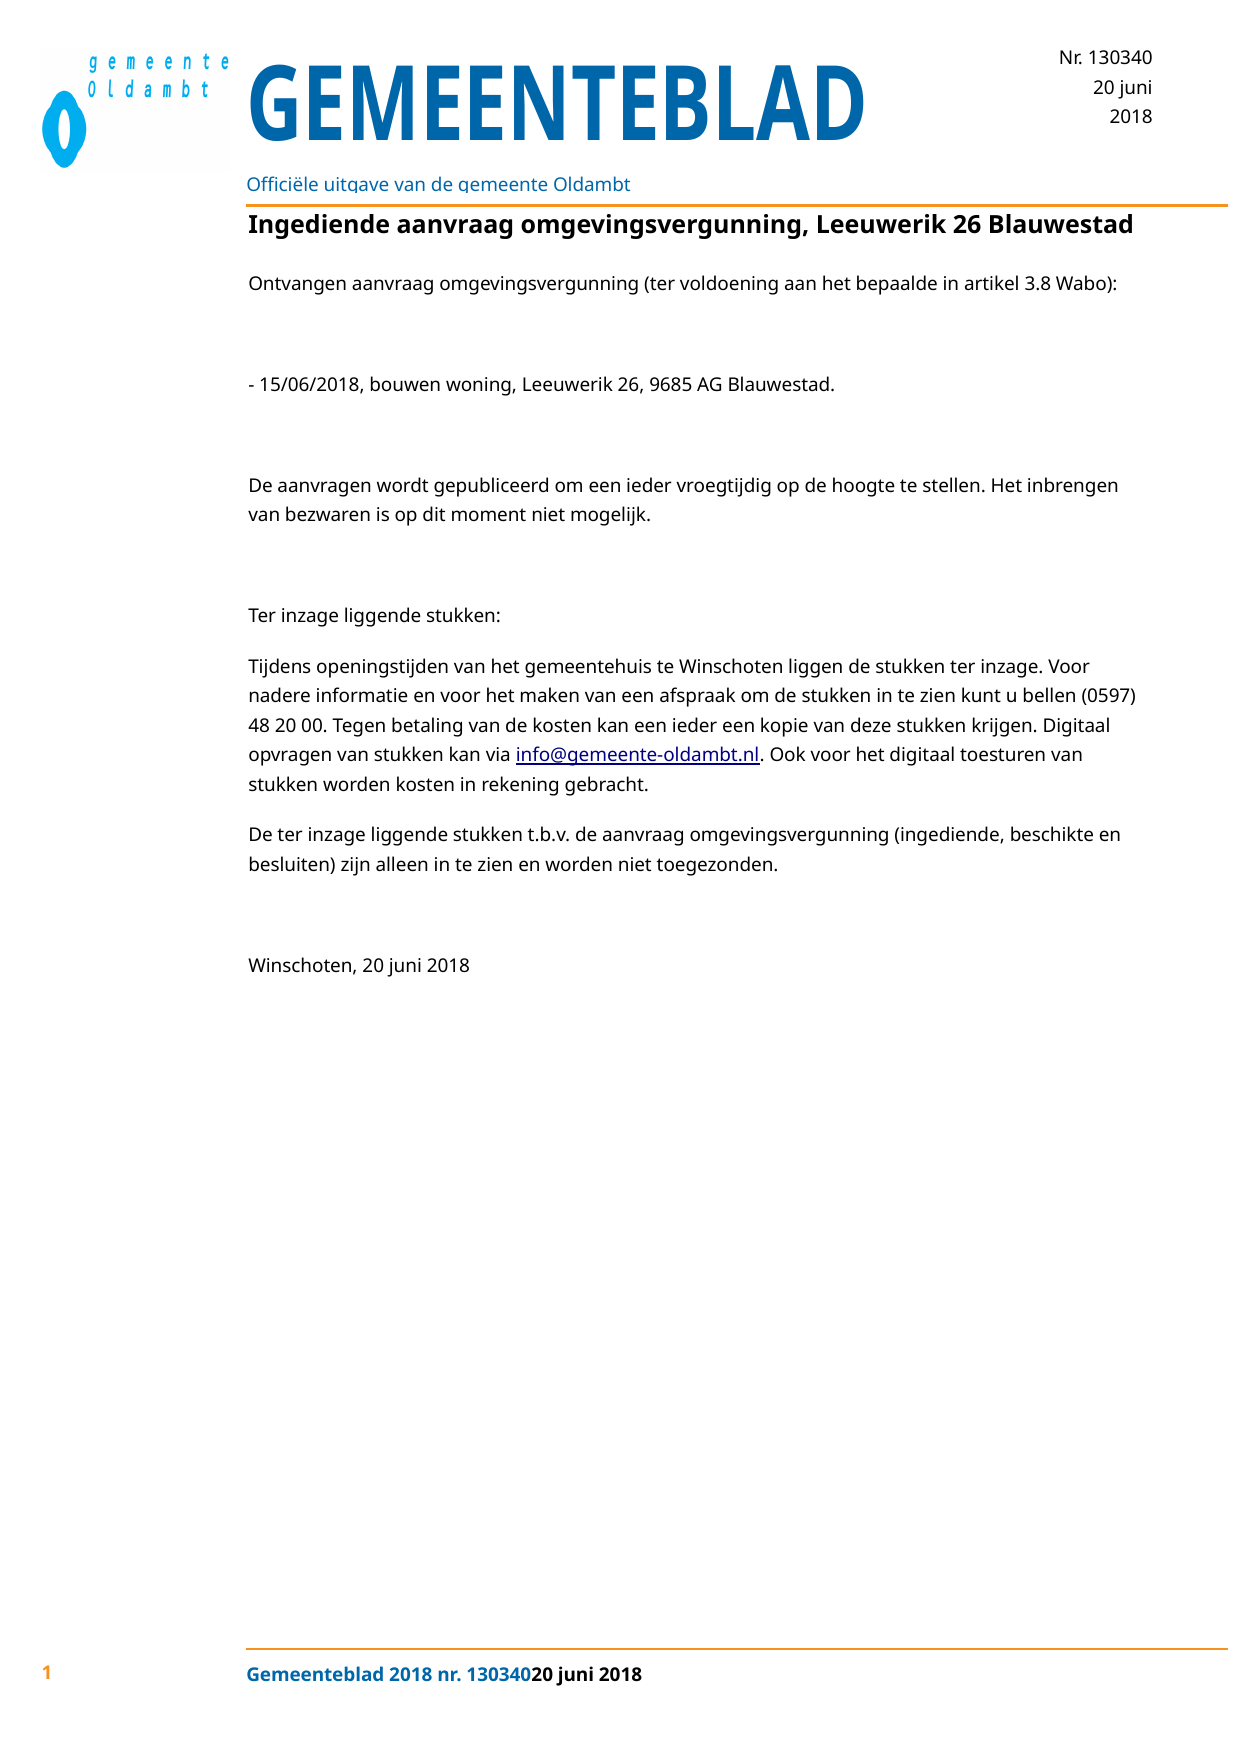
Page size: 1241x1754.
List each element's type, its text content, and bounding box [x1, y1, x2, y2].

text Winschoten, 20 juni 2018 [248, 952, 1152, 978]
text - 15/06/2018, bouwen woning, Leeuwerik 26, 9685 AG Blauwestad. [248, 371, 1152, 397]
text Ter inzage liggende stukken: [248, 602, 1152, 628]
text De aanvragen wordt gepubliceerd om een ieder vroegtijdig op de hoogte te stellen. Het inbrengen van bezwaren is op dit moment niet mogelijk. [248, 472, 1152, 527]
picture [41, 47, 231, 172]
text Ingediende aanvraag omgevingsvergunning, Leeuwerik 26 Blauwestad [248, 207, 1152, 241]
text De ter inzage liggende stukken t.b.v. de aanvraag omgevingsvergunning (ingediende, beschikte en besluiten) zijn alleen in te zien en worden niet toegezonden. [248, 822, 1152, 877]
text Tijdens openingstijden van het gemeentehuis te Winschoten liggen de stukken ter inzage. Voor nadere informatie en voor het maken van een afspraak om de stukken in te zien kunt u bellen (0597) 48 20 00. Tegen betaling van de kosten kan een ieder een kopie van deze stukken krijgen. Digitaal opvragen van stukken kan via info@gemeente-oldambt.nl. Ook voor het digitaal toesturen van stukken worden kosten in rekening gebracht. [248, 653, 1152, 797]
text Ontvangen aanvraag omgevingsvergunning (ter voldoening aan het bepaalde in artikel 3.8 Wabo): [248, 270, 1152, 296]
